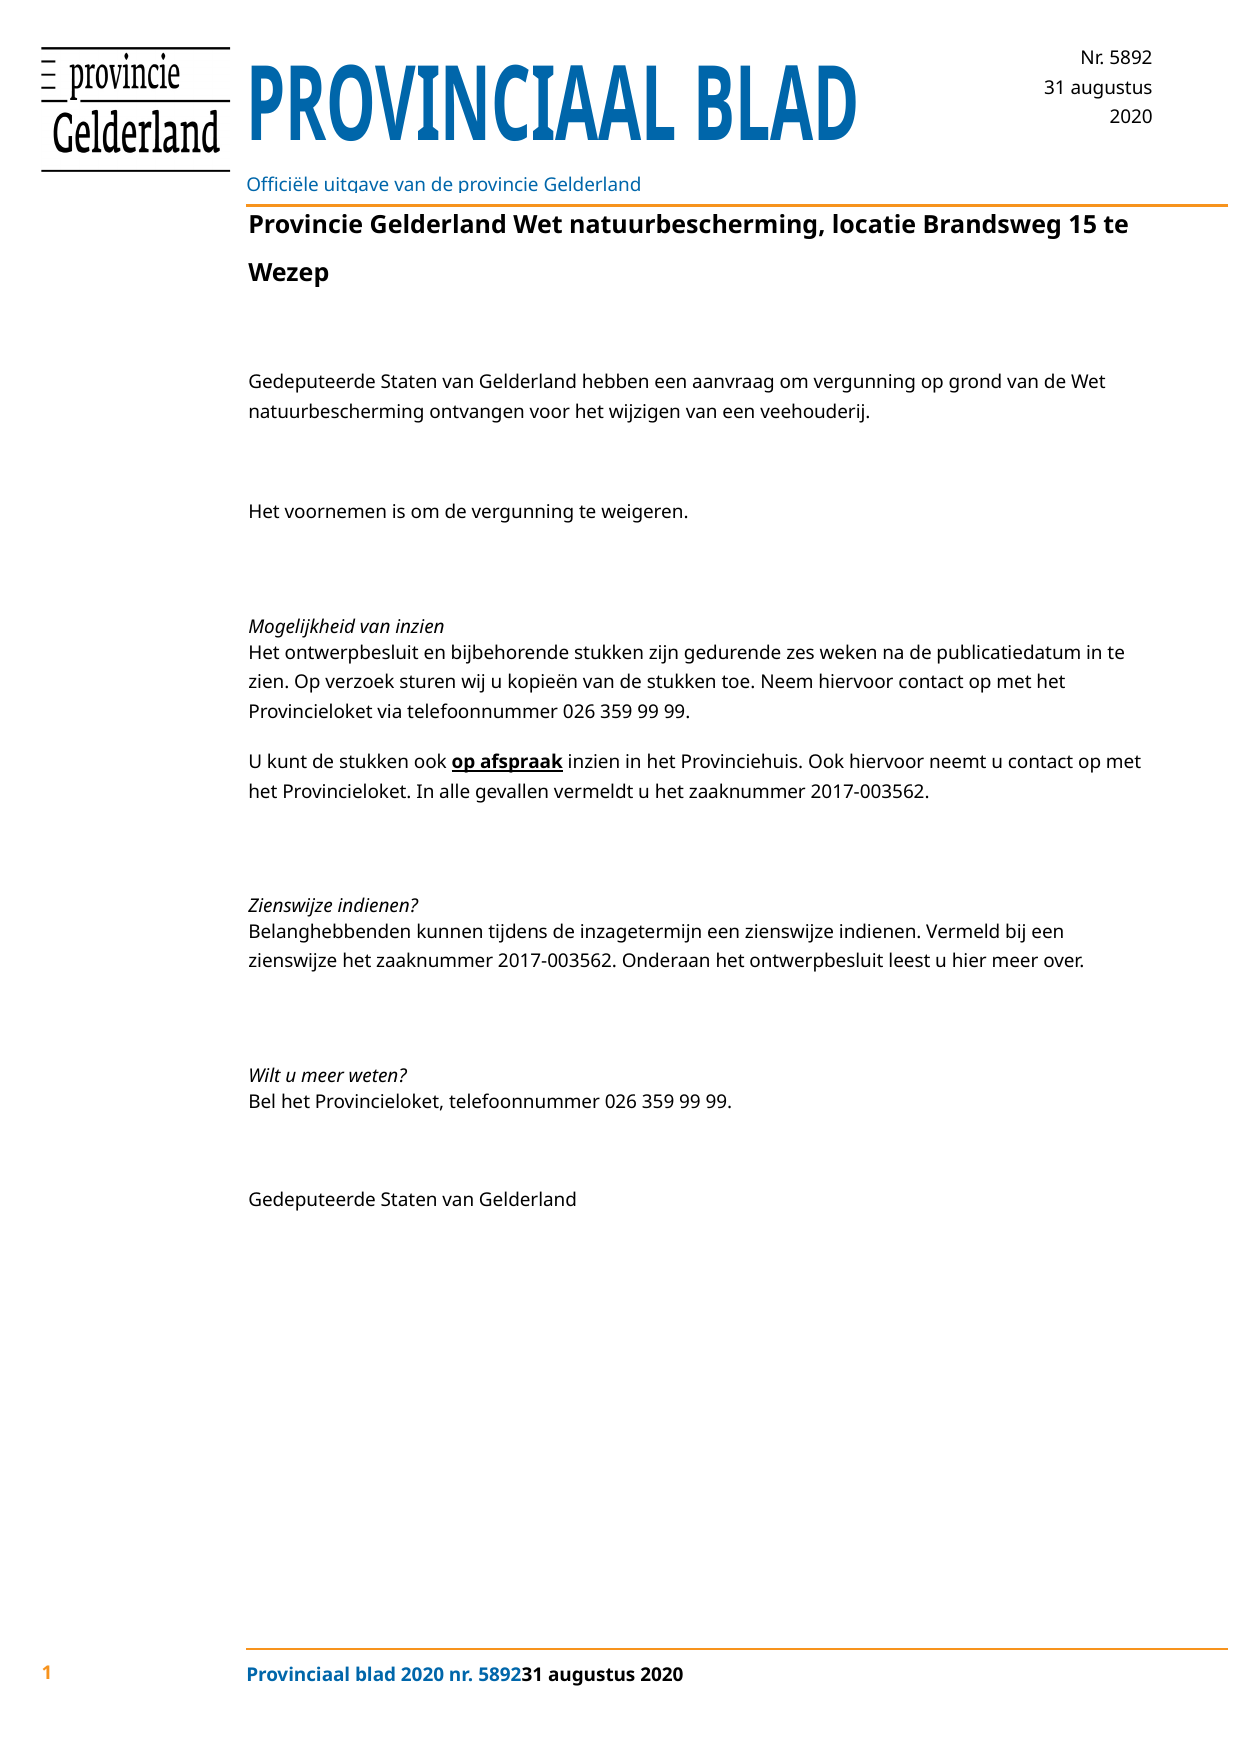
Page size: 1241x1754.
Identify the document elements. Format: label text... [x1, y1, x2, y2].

text U kunt de stukken ook op afspraak inzien in het Provinciehuis. Ook hiervoor neemt u contact op met het Provincieloket. In alle gevallen vermeldt u het zaaknummer 2017-003562. [248, 748, 1152, 804]
text Het voornemen is om de vergunning te weigeren. [248, 499, 1152, 524]
text Provincie Gelderland Wet natuurbescherming, locatie Brandsweg 15 te Wezep [248, 207, 1152, 288]
text Bel het Provincieloket, telefoonnummer 026 359 99 99. [248, 1088, 1152, 1113]
picture [41, 47, 231, 172]
text Wilt u meer weten? [248, 1062, 1152, 1088]
text Gedeputeerde Staten van Gelderland hebben een aanvraag om vergunning op grond van de Wet natuurbescherming ontvangen voor het wijzigen van een veehouderij. [248, 368, 1152, 424]
text Het ontwerpbesluit en bijbehorende stukken zijn gedurende zes weken na de publicatiedatum in te zien. Op verzoek sturen wij u kopieën van de stukken toe. Neem hiervoor contact op met het Provincieloket via telefoonnummer 026 359 99 99. [248, 639, 1152, 724]
text Gedeputeerde Staten van Gelderland [248, 1186, 1152, 1212]
text Mogelijkheid van inzien [248, 613, 1152, 639]
text Belanghebbenden kunnen tijdens de inzagetermijn een zienswijze indienen. Vermeld bij een zienswijze het zaaknummer 2017-003562. Onderaan het ontwerpbesluit leest u hier meer over. [248, 918, 1152, 973]
text Zienswijze indienen? [248, 892, 1152, 918]
